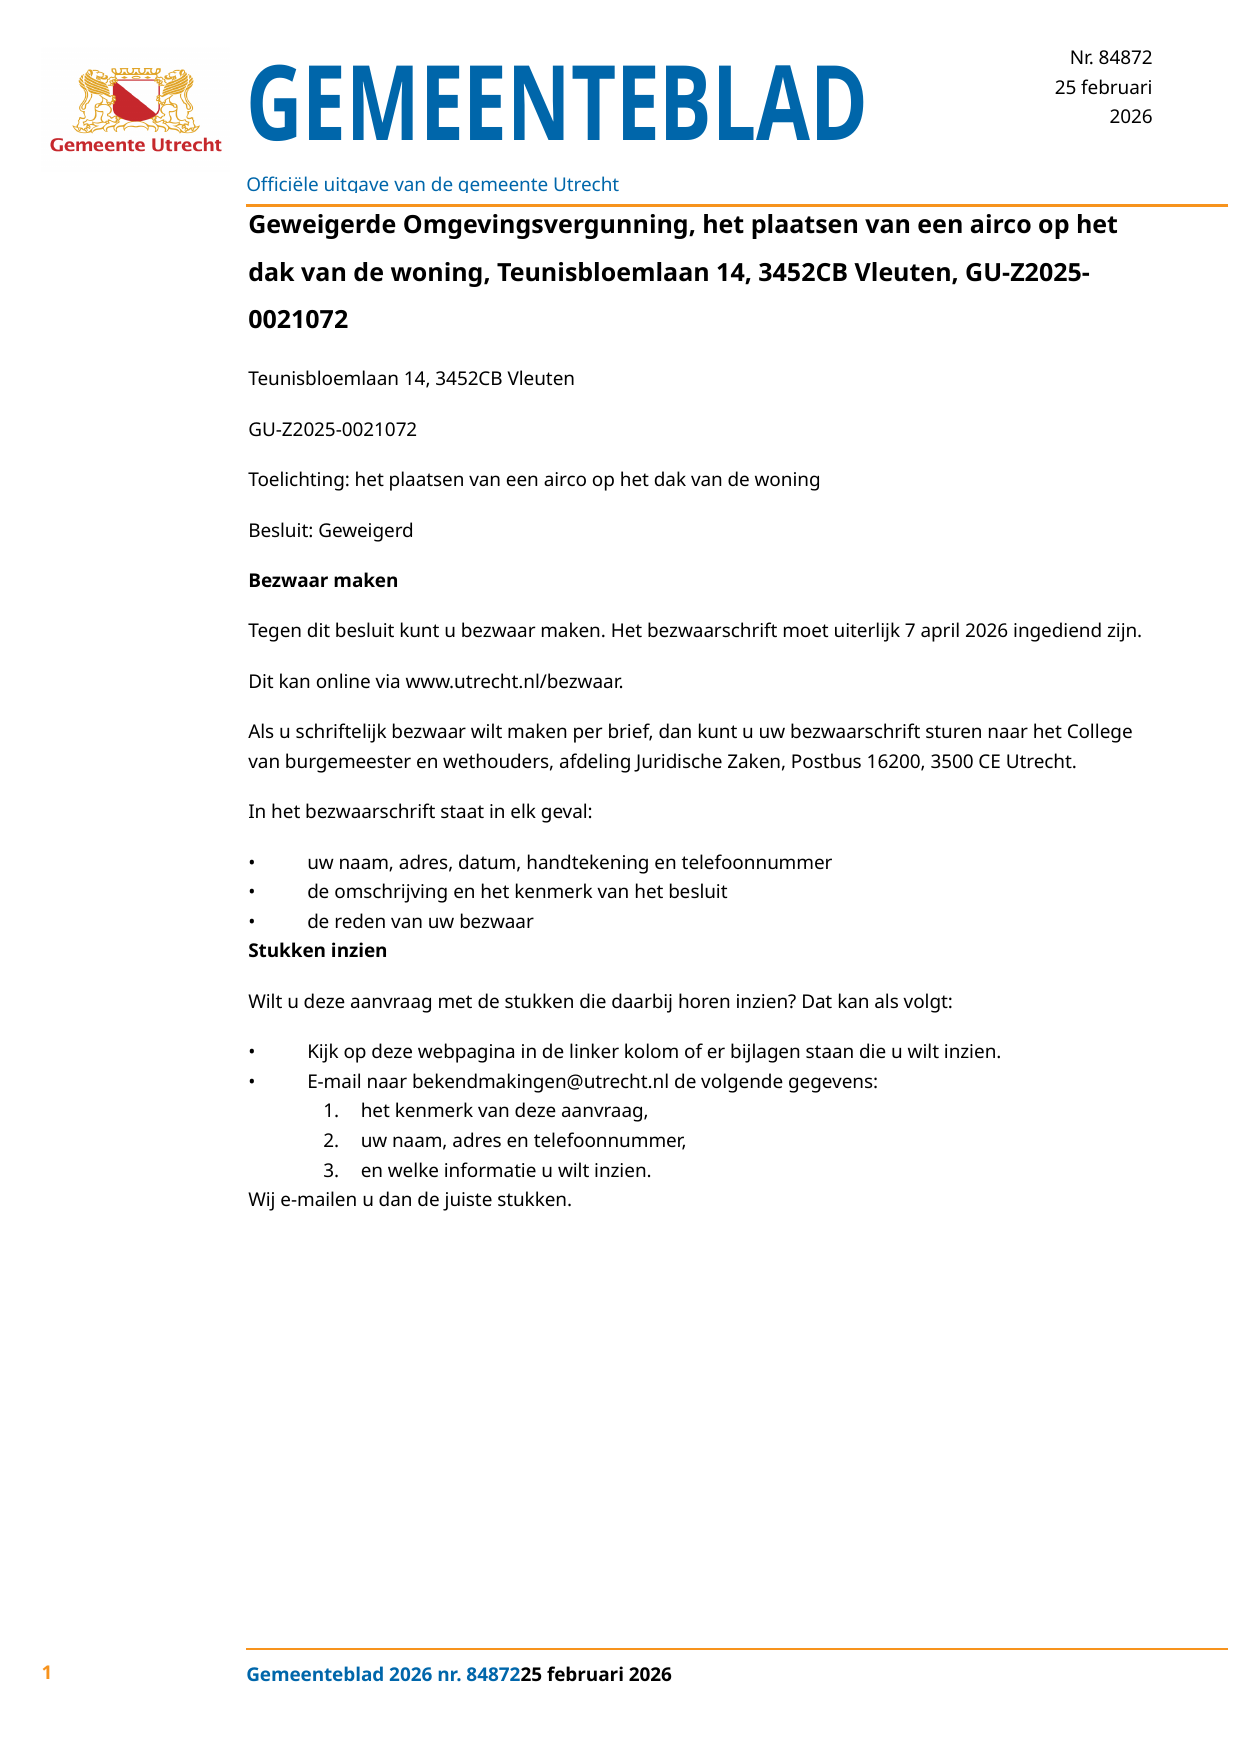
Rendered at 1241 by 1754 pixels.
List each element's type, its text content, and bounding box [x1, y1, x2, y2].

list het kenmerk van deze aanvraag, [323, 1098, 1152, 1123]
text Tegen dit besluit kunt u bezwaar maken. Het bezwaarschrift moet uiterlijk 7 april 2026 ingediend zijn. [248, 618, 1152, 643]
list uw naam, adres, datum, handtekening en telefoonnummer [248, 849, 1152, 874]
text Toelichting: het plaatsen van een airco op het dak van de woning [248, 466, 1152, 492]
list de omschrijving en het kenmerk van het besluit [248, 878, 1152, 904]
list Kijk op deze webpagina in de linker kolom of er bijlagen staan die u wilt inzien. [248, 1038, 1152, 1064]
text Bezwaar maken [248, 567, 1152, 593]
text In het bezwaarschrift staat in elk geval: [248, 798, 1152, 824]
text Teunisbloemlaan 14, 3452CB Vleuten [248, 366, 1152, 391]
list uw naam, adres en telefoonnummer, [323, 1127, 1152, 1153]
text Wilt u deze aanvraag met de stukken die daarbij horen inzien? Dat kan als volgt: [248, 988, 1152, 1014]
text Stukken inzien [248, 938, 1152, 963]
list E-mail naar bekendmakingen@utrecht.nl de volgende gegevens: [248, 1068, 1152, 1094]
text Besluit: Geweigerd [248, 517, 1152, 542]
text Geweigerde Omgevingsvergunning, het plaatsen van een airco op het dak van de woning, Teunisbloemlaan 14, 3452CB Vleuten, GU-Z2025-0021072 [248, 207, 1152, 336]
text GU-Z2025-0021072 [248, 416, 1152, 442]
list en welke informatie u wilt inzien. [323, 1157, 1152, 1182]
list de reden van uw bezwaar [248, 908, 1152, 934]
picture [41, 47, 231, 172]
text Wij e-mailen u dan de juiste stukken. [248, 1186, 1152, 1212]
text Dit kan online via www.utrecht.nl/bezwaar. [248, 668, 1152, 694]
text Als u schriftelijk bezwaar wilt maken per brief, dan kunt u uw bezwaarschrift sturen naar het College van burgemeester en wethouders, afdeling Juridische Zaken, Postbus 16200, 3500 CE Utrecht. [248, 718, 1152, 774]
